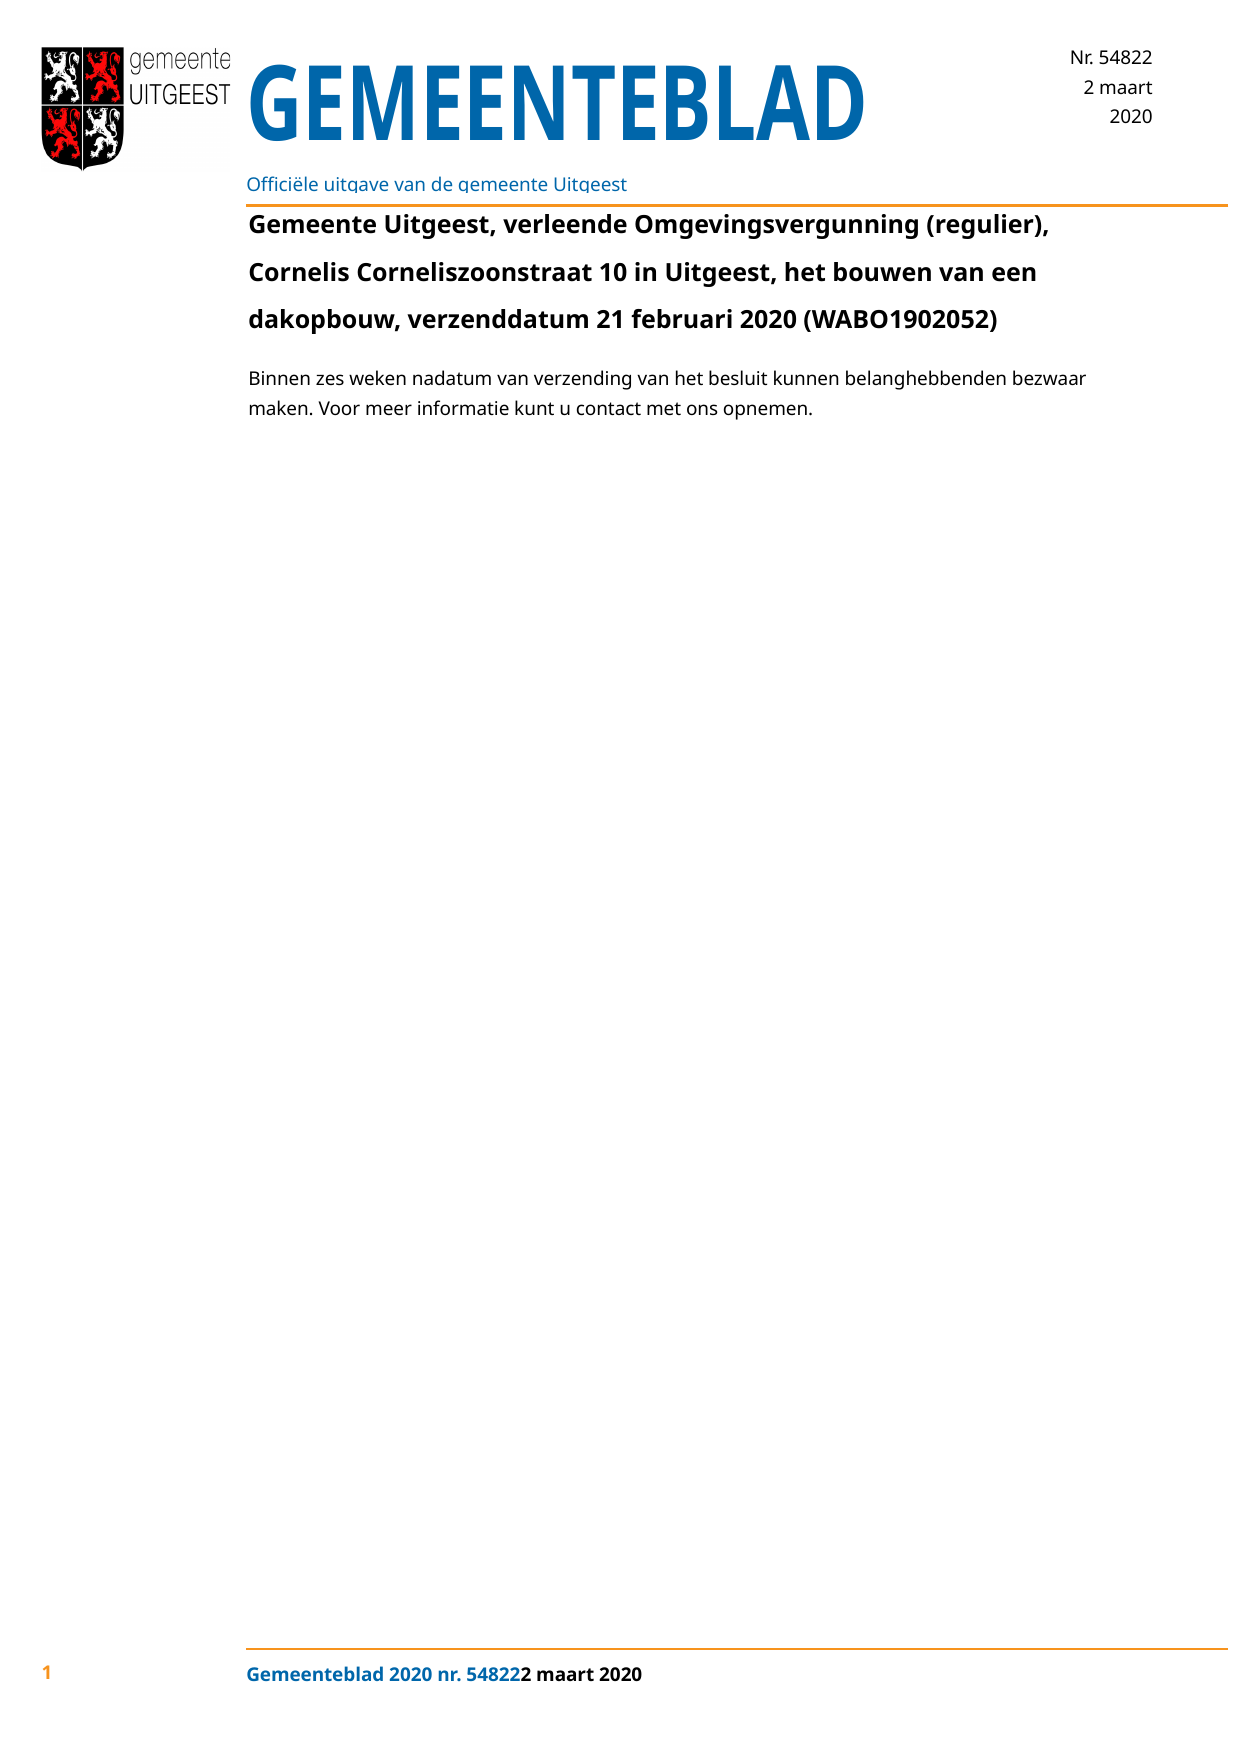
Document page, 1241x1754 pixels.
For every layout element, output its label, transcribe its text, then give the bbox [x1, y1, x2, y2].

picture [41, 47, 231, 172]
text Gemeente Uitgeest, verleende Omgevingsvergunning (regulier), Cornelis Corneliszoonstraat 10 in Uitgeest, het bouwen van een dakopbouw, verzenddatum 21 februari 2020 (WABO1902052) [248, 207, 1152, 336]
text Binnen zes weken nadatum van verzending van het besluit kunnen belanghebbenden bezwaar maken. Voor meer informatie kunt u contact met ons opnemen. [248, 366, 1152, 421]
